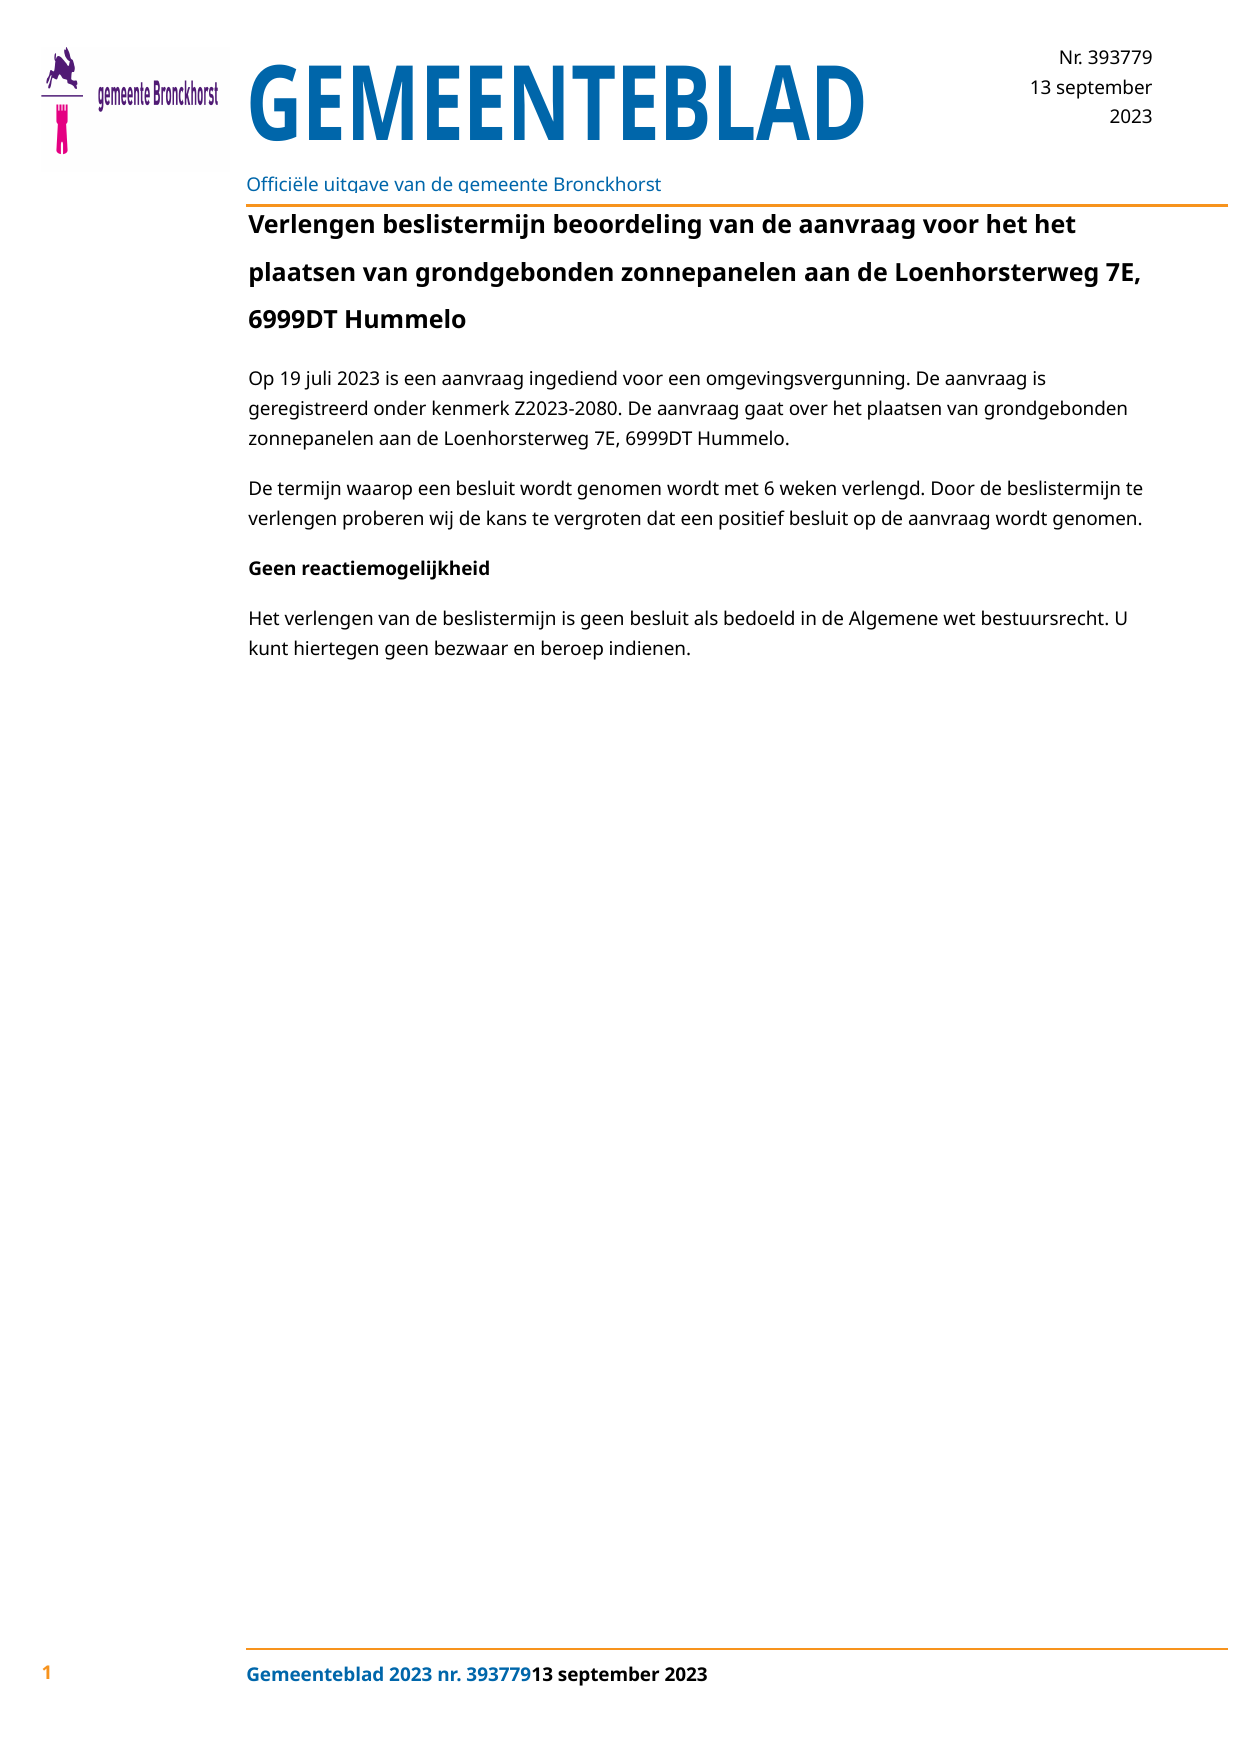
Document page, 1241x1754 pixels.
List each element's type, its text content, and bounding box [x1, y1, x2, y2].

text Geen reactiemogelijkheid [248, 555, 1152, 581]
picture [41, 47, 231, 172]
text Op 19 juli 2023 is een aanvraag ingediend voor een omgevingsvergunning. De aanvraag is geregistreerd onder kenmerk Z2023-2080. De aanvraag gaat over het plaatsen van grondgebonden zonnepanelen aan de Loenhorsterweg 7E, 6999DT Hummelo. [248, 366, 1152, 450]
text De termijn waarop een besluit wordt genomen wordt met 6 weken verlengd. Door de beslistermijn te verlengen proberen wij de kans te vergroten dat een positief besluit op de aanvraag wordt genomen. [248, 475, 1152, 530]
text Verlengen beslistermijn beoordeling van de aanvraag voor het het plaatsen van grondgebonden zonnepanelen aan de Loenhorsterweg 7E, 6999DT Hummelo [248, 207, 1152, 336]
text Het verlengen van de beslistermijn is geen besluit als bedoeld in de Algemene wet bestuursrecht. U kunt hiertegen geen bezwaar en beroep indienen. [248, 606, 1152, 661]
